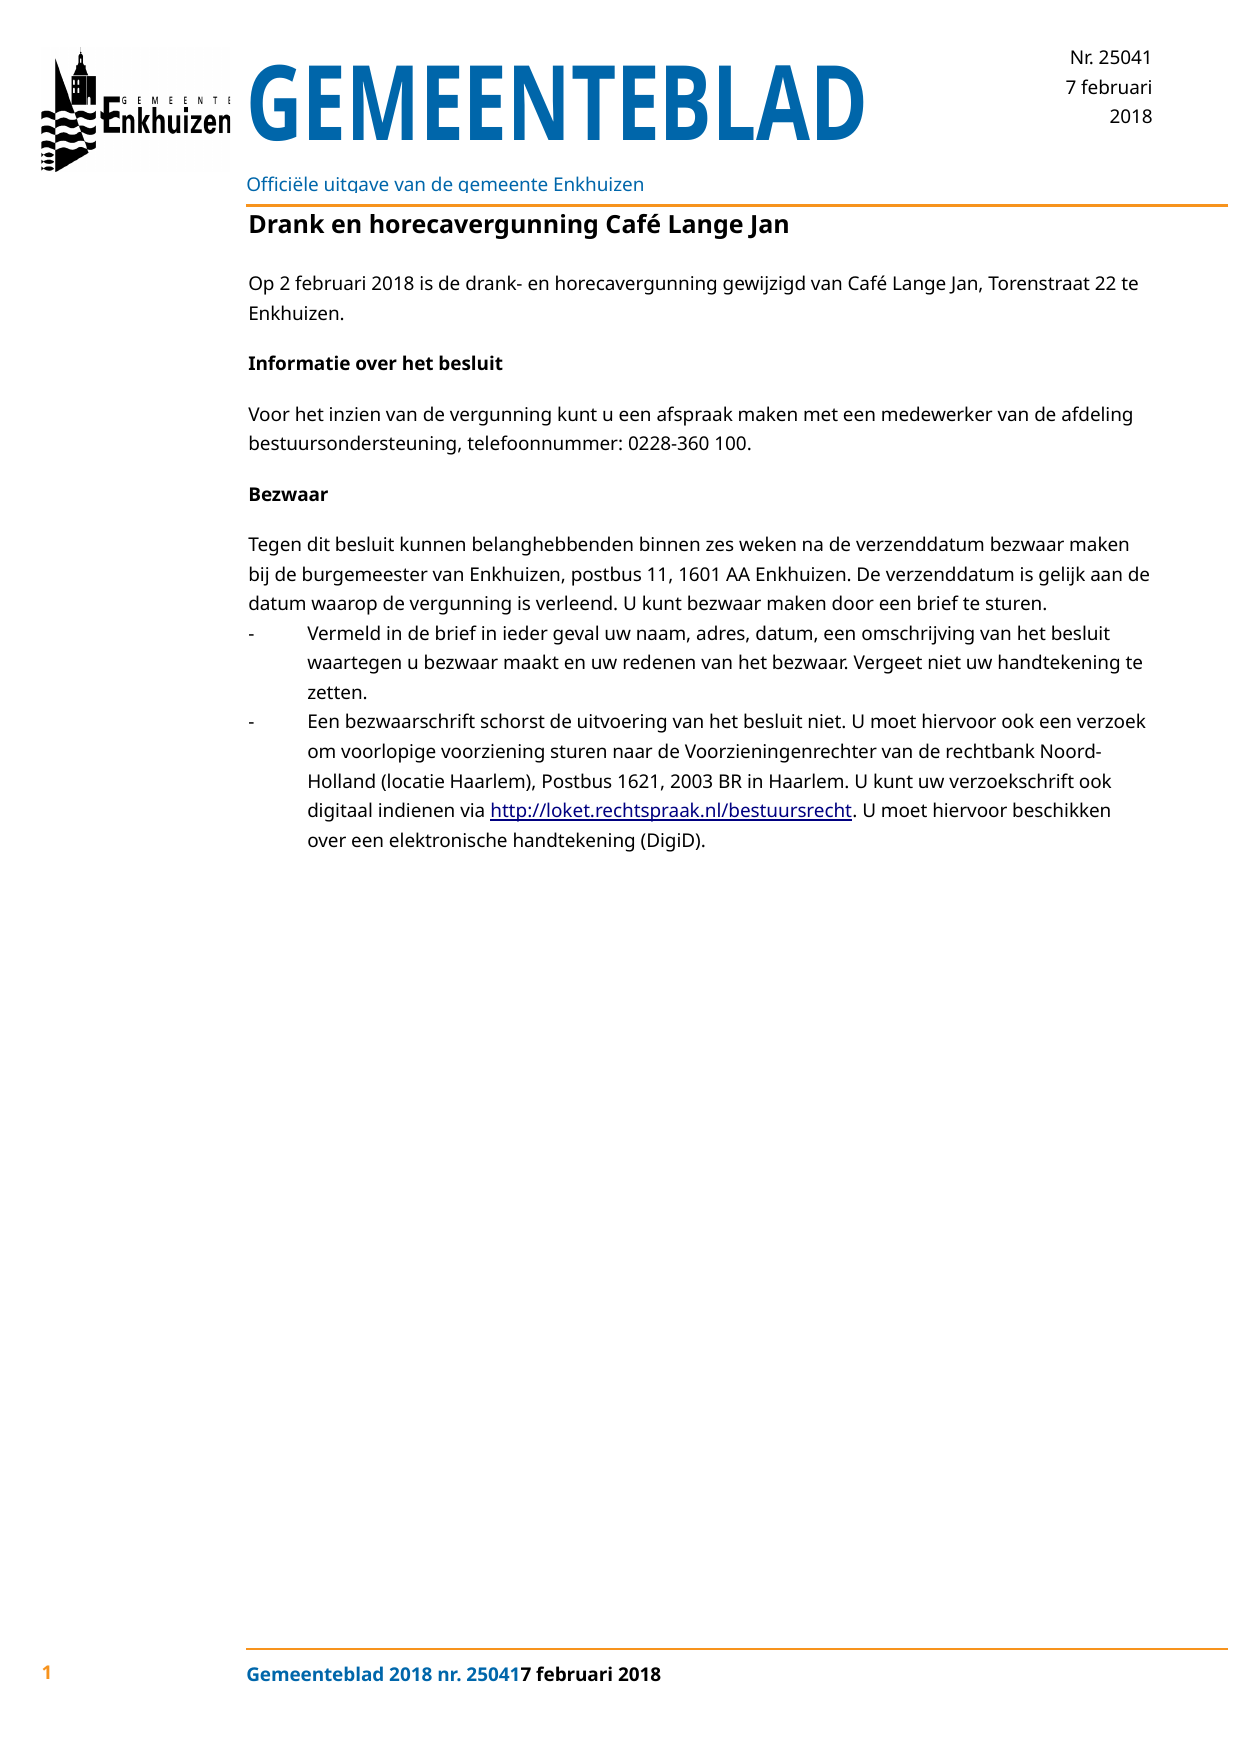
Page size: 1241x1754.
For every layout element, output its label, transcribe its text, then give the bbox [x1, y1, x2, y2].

text Drank en horecavergunning Café Lange Jan [248, 207, 1152, 241]
text Tegen dit besluit kunnen belanghebbenden binnen zes weken na de verzenddatum bezwaar maken bij de burgemeester van Enkhuizen, postbus 11, 1601 AA Enkhuizen. De verzenddatum is gelijk aan de datum waarop de vergunning is verleend. U kunt bezwaar maken door een brief te sturen. [248, 531, 1152, 616]
list Een bezwaarschrift schorst de uitvoering van het besluit niet. U moet hiervoor ook een verzoek om voorlopige voorziening sturen naar de Voorzieningenrechter van de rechtbank Noord-Holland (locatie Haarlem), Postbus 1621, 2003 BR in Haarlem. U kunt uw verzoekschrift ook digitaal indienen via http://loket.rechtspraak.nl/bestuursrecht. U moet hiervoor beschikken over een elektronische handtekening (DigiD). [248, 709, 1152, 853]
text Informatie over het besluit [248, 350, 1152, 376]
text Voor het inzien van de vergunning kunt u een afspraak maken met een medewerker van de afdeling bestuursondersteuning, telefoonnummer: 0228-360 100. [248, 401, 1152, 456]
picture [41, 47, 231, 172]
list Vermeld in de brief in ieder geval uw naam, adres, datum, een omschrijving van het besluit waartegen u bezwaar maakt en uw redenen van het bezwaar. Vergeet niet uw handtekening te zetten. [248, 620, 1152, 705]
text Op 2 februari 2018 is de drank- en horecavergunning gewijzigd van Café Lange Jan, Torenstraat 22 te Enkhuizen. [248, 270, 1152, 326]
text Bezwaar [248, 481, 1152, 506]
